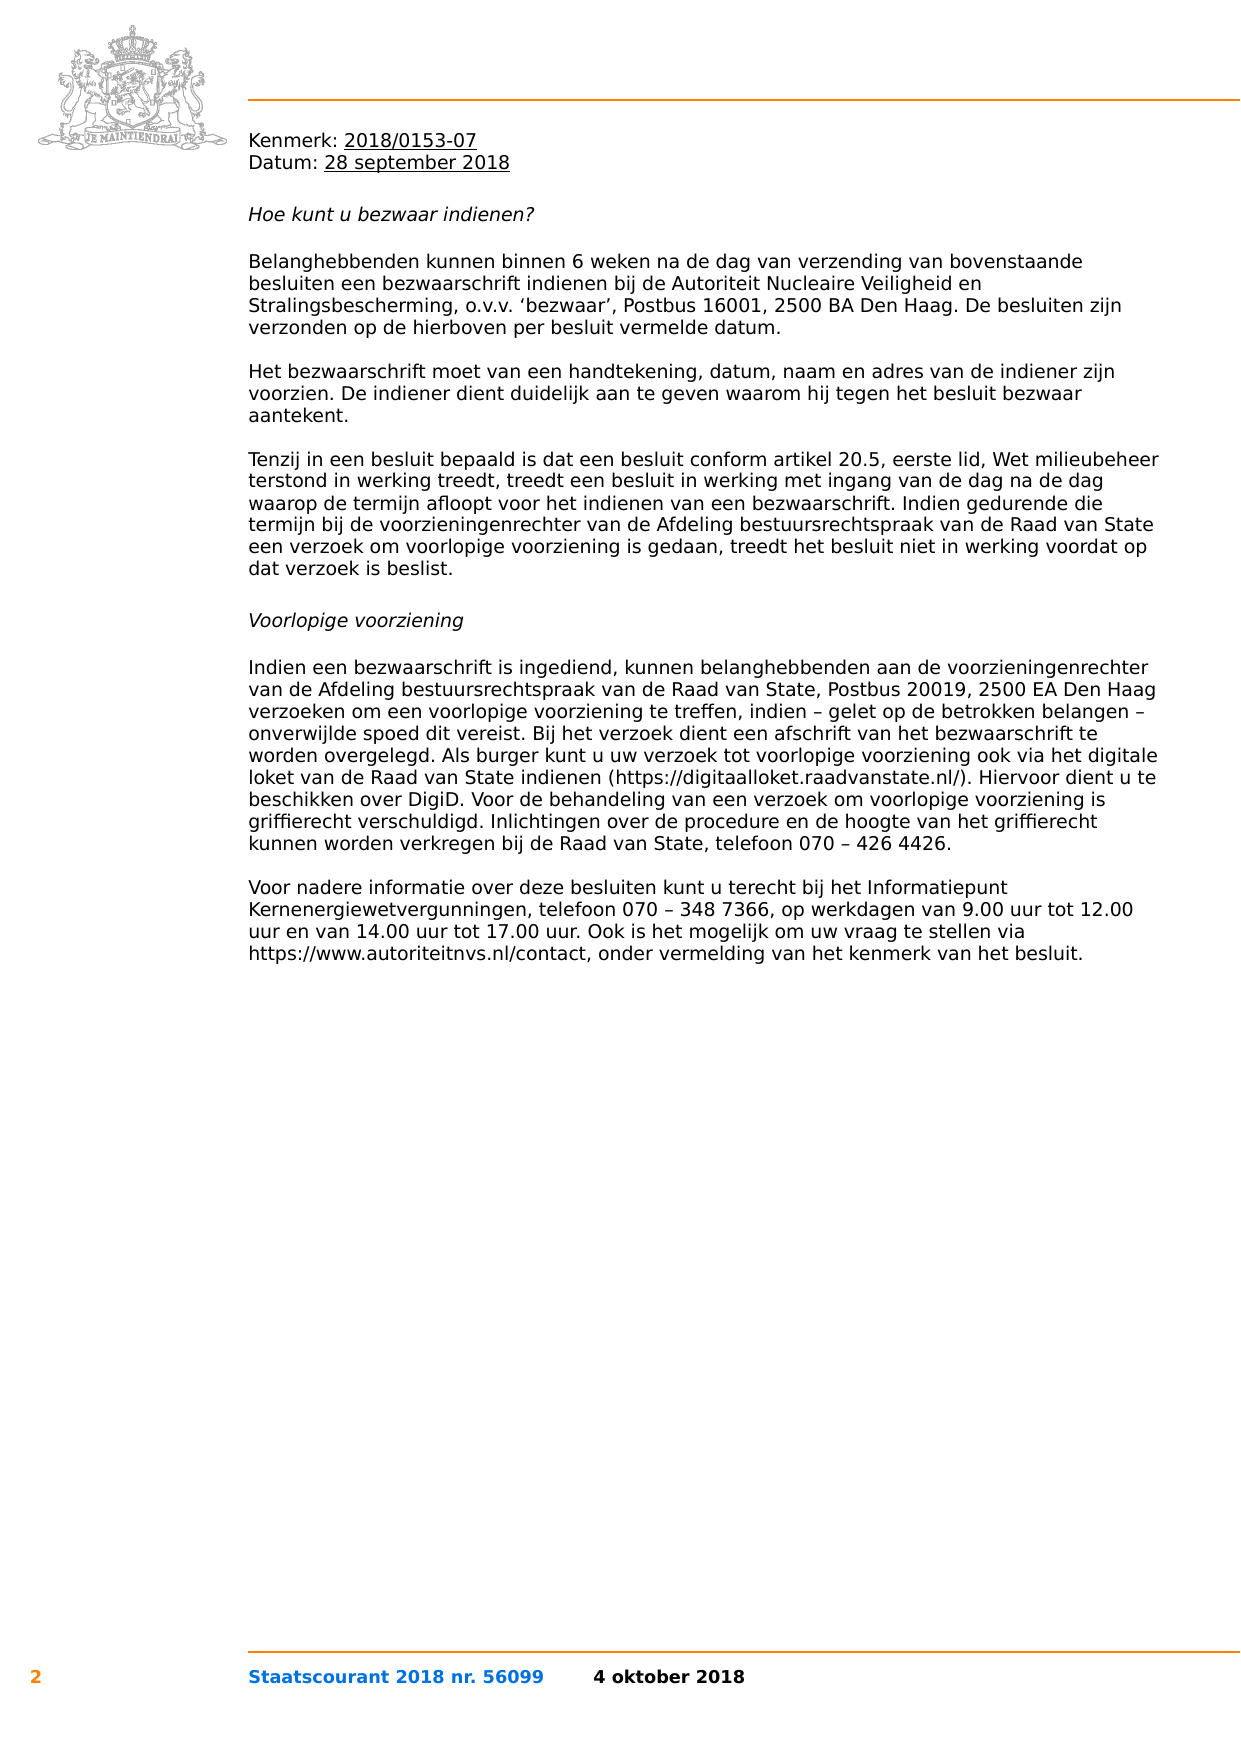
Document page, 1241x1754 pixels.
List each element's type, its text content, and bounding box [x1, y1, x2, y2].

text Voor nadere informatie over deze besluiten kunt u terecht bij het Informatiepunt Kernenergiewetvergunningen, telefoon 070 – 348 7366, op werkdagen van 9.00 uur tot 12.00 uur en van 14.00 uur tot 17.00 uur. Ook is het mogelijk om uw vraag te stellen via https://www.autoriteitnvs.nl/contact, onder vermelding van het kenmerk van het besluit. [248, 877, 1163, 965]
text Indien een bezwaarschrift is ingediend, kunnen belanghebbenden aan de voorzieningenrechter van de Afdeling bestuursrechtspraak van de Raad van State, Postbus 20019, 2500 EA Den Haag verzoeken om een voorlopige voorziening te treffen, indien – gelet op de betrokken belangen – onverwijlde spoed dit vereist. Bij het verzoek dient een afschrift van het bezwaarschrift te worden overgelegd. Als burger kunt u uw verzoek tot voorlopige voorziening ook via het digitale loket van de Raad van State indienen (https://digitaalloket.raadvanstate.nl/). Hiervoor dient u te beschikken over DigiD. Voor de behandeling van een verzoek om voorlopige voorziening is griffierecht verschuldigd. Inlichtingen over de procedure en de hoogte van het griffierecht kunnen worden verkregen bij de Raad van State, telefoon 070 – 426 4426. [248, 657, 1163, 855]
text Belanghebbenden kunnen binnen 6 weken na de dag van verzending van bovenstaande besluiten een bezwaarschrift indienen bij de Autoriteit Nucleaire Veiligheid en Stralingsbescherming, o.v.v. ‘bezwaar’, Postbus 16001, 2500 BA Den Haag. De besluiten zijn verzonden op de hierboven per besluit vermelde datum. [248, 251, 1163, 339]
text Kenmerk: 2018/0153-07 [248, 130, 1163, 152]
text Tenzij in een besluit bepaald is dat een besluit conform artikel 20.5, eerste lid, Wet milieubeheer terstond in werking treedt, treedt een besluit in werking met ingang van de dag na de dag waarop de termijn afloopt voor het indienen van een bezwaarschrift. Indien gedurende die termijn bij de voorzieningenrechter van de Afdeling bestuursrechtspraak van de Raad van State een verzoek om voorlopige voorziening is gedaan, treedt het besluit niet in werking voordat op dat verzoek is beslist. [248, 448, 1163, 580]
text Het bezwaarschrift moet van een handtekening, datum, naam en adres van de indiener zijn voorzien. De indiener dient duidelijk aan te geven waarom hij tegen het besluit bezwaar aantekent. [248, 361, 1163, 427]
subtitle Hoe kunt u bezwaar indienen? [248, 204, 1163, 226]
picture [38, 25, 227, 150]
subtitle Voorlopige voorziening [248, 610, 1163, 632]
text Datum: 28 september 2018 [248, 152, 1163, 174]
